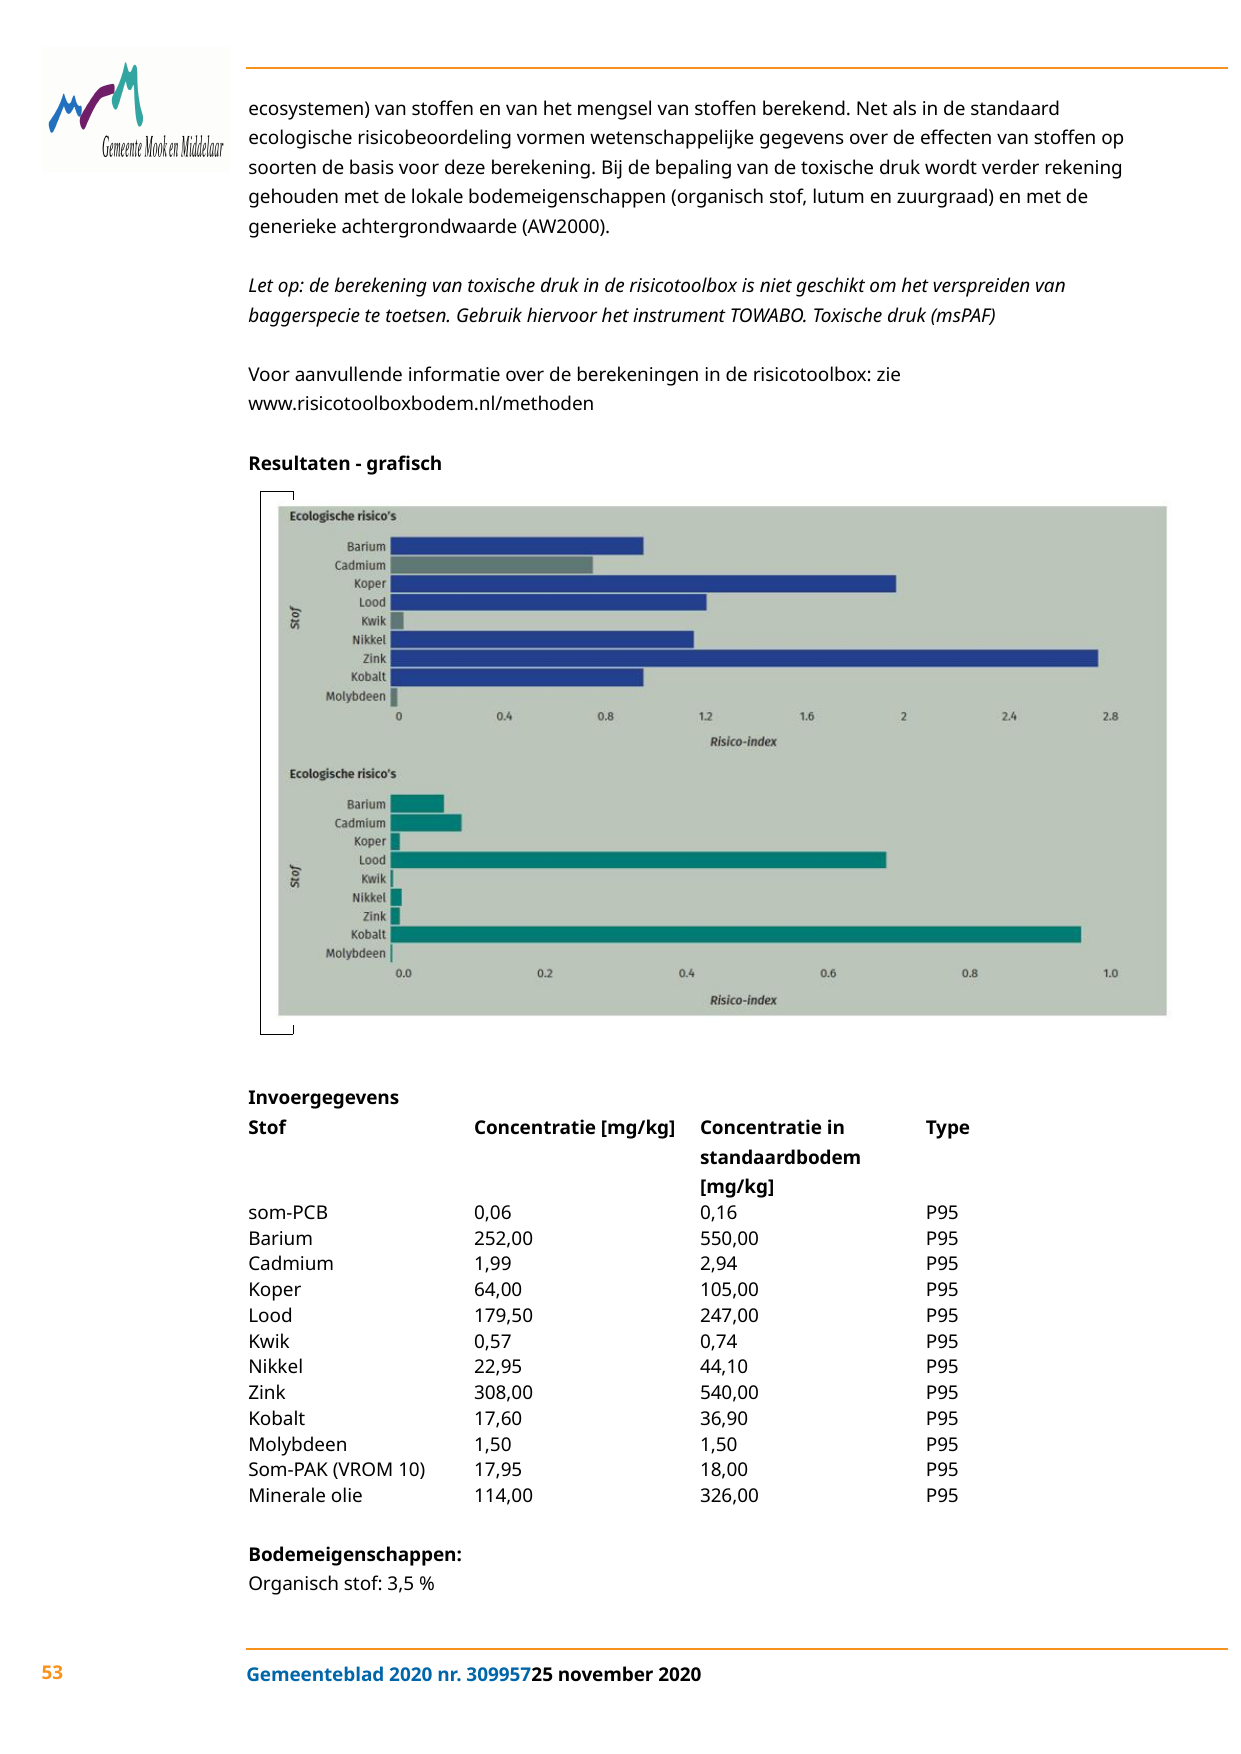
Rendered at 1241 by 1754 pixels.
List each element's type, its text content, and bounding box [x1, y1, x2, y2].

table_cell P95 [926, 1482, 1152, 1508]
table_cell P95 [926, 1199, 1152, 1225]
table_cell 1,50 [700, 1431, 926, 1456]
table_cell 0,57 [474, 1328, 700, 1353]
text Organisch stof: 3,5 % [248, 1570, 1152, 1596]
table_cell 17,60 [474, 1405, 700, 1431]
table_cell 540,00 [700, 1379, 926, 1405]
table_cell 0,06 [474, 1199, 700, 1225]
table_cell P95 [926, 1302, 1152, 1328]
table_cell 64,00 [474, 1276, 700, 1302]
table_cell 36,90 [700, 1405, 926, 1431]
table_cell 179,50 [474, 1302, 700, 1328]
table_cell 0,74 [700, 1328, 926, 1353]
table_cell Cadmium [248, 1251, 474, 1276]
text ecosystemen) van stoffen en van het mengsel van stoffen berekend. Net als in de standaard ecologische risicobeoordeling vormen wetenschappelijke gegevens over de effecten van stoffen op soorten de basis voor deze berekening. Bij de bepaling van de toxische druk wordt verder rekening gehouden met de lokale bodemeigenschappen (organisch stof, lutum en zuurgraad) en met de generieke achtergrondwaarde (AW2000). [248, 95, 1152, 239]
table_header Concentratie in standaardbodem [mg/kg] [700, 1114, 926, 1199]
table_cell 247,00 [700, 1302, 926, 1328]
table_cell 1,99 [474, 1251, 700, 1276]
text Resultaten - grafisch [248, 450, 1152, 476]
table_cell 114,00 [474, 1482, 700, 1508]
table_cell P95 [926, 1456, 1152, 1482]
table_cell 18,00 [700, 1456, 926, 1482]
table_cell Nikkel [248, 1354, 474, 1379]
table_cell P95 [926, 1379, 1152, 1405]
table_cell P95 [926, 1276, 1152, 1302]
table_cell 550,00 [700, 1225, 926, 1251]
table_cell Minerale olie [248, 1482, 474, 1508]
table_cell 252,00 [474, 1225, 700, 1251]
table_cell Zink [248, 1379, 474, 1405]
text Voor aanvullende informatie over de berekeningen in de risicotoolbox: zie www.risicotoolboxbodem.nl/methoden [248, 361, 1152, 416]
table_cell 17,95 [474, 1456, 700, 1482]
table_cell P95 [926, 1251, 1152, 1276]
table_cell Som-PAK (VROM 10) [248, 1456, 474, 1482]
table_cell P95 [926, 1405, 1152, 1431]
table_cell 326,00 [700, 1482, 926, 1508]
table_cell Lood [248, 1302, 474, 1328]
table_cell 105,00 [700, 1276, 926, 1302]
text Invoergegevens [248, 1084, 1152, 1110]
table_cell 2,94 [700, 1251, 926, 1276]
table_cell 1,50 [474, 1431, 700, 1456]
table_cell som-PCB [248, 1199, 474, 1225]
table_cell Barium [248, 1225, 474, 1251]
table_cell Koper [248, 1276, 474, 1302]
table_cell P95 [926, 1225, 1152, 1251]
text Let op: de berekening van toxische druk in de risicotoolbox is niet geschikt om het verspreiden van baggerspecie te toetsen. Gebruik hiervoor het instrument TOWABO. Toxische druk (msPAF) [248, 272, 1152, 328]
picture [41, 47, 231, 172]
table_cell 44,10 [700, 1354, 926, 1379]
table_cell Kobalt [248, 1405, 474, 1431]
text Bodemeigenschappen: [248, 1541, 1152, 1566]
table_header Stof [248, 1114, 474, 1199]
table_cell Molybdeen [248, 1431, 474, 1456]
picture [268, 500, 1173, 1025]
table_cell P95 [926, 1431, 1152, 1456]
table_cell P95 [926, 1328, 1152, 1353]
table_cell P95 [926, 1354, 1152, 1379]
table_cell 0,16 [700, 1199, 926, 1225]
table_cell 308,00 [474, 1379, 700, 1405]
table_cell Kwik [248, 1328, 474, 1353]
table_header Type [926, 1114, 1152, 1199]
table_header Concentratie [mg/kg] [474, 1114, 700, 1199]
table_cell 22,95 [474, 1354, 700, 1379]
